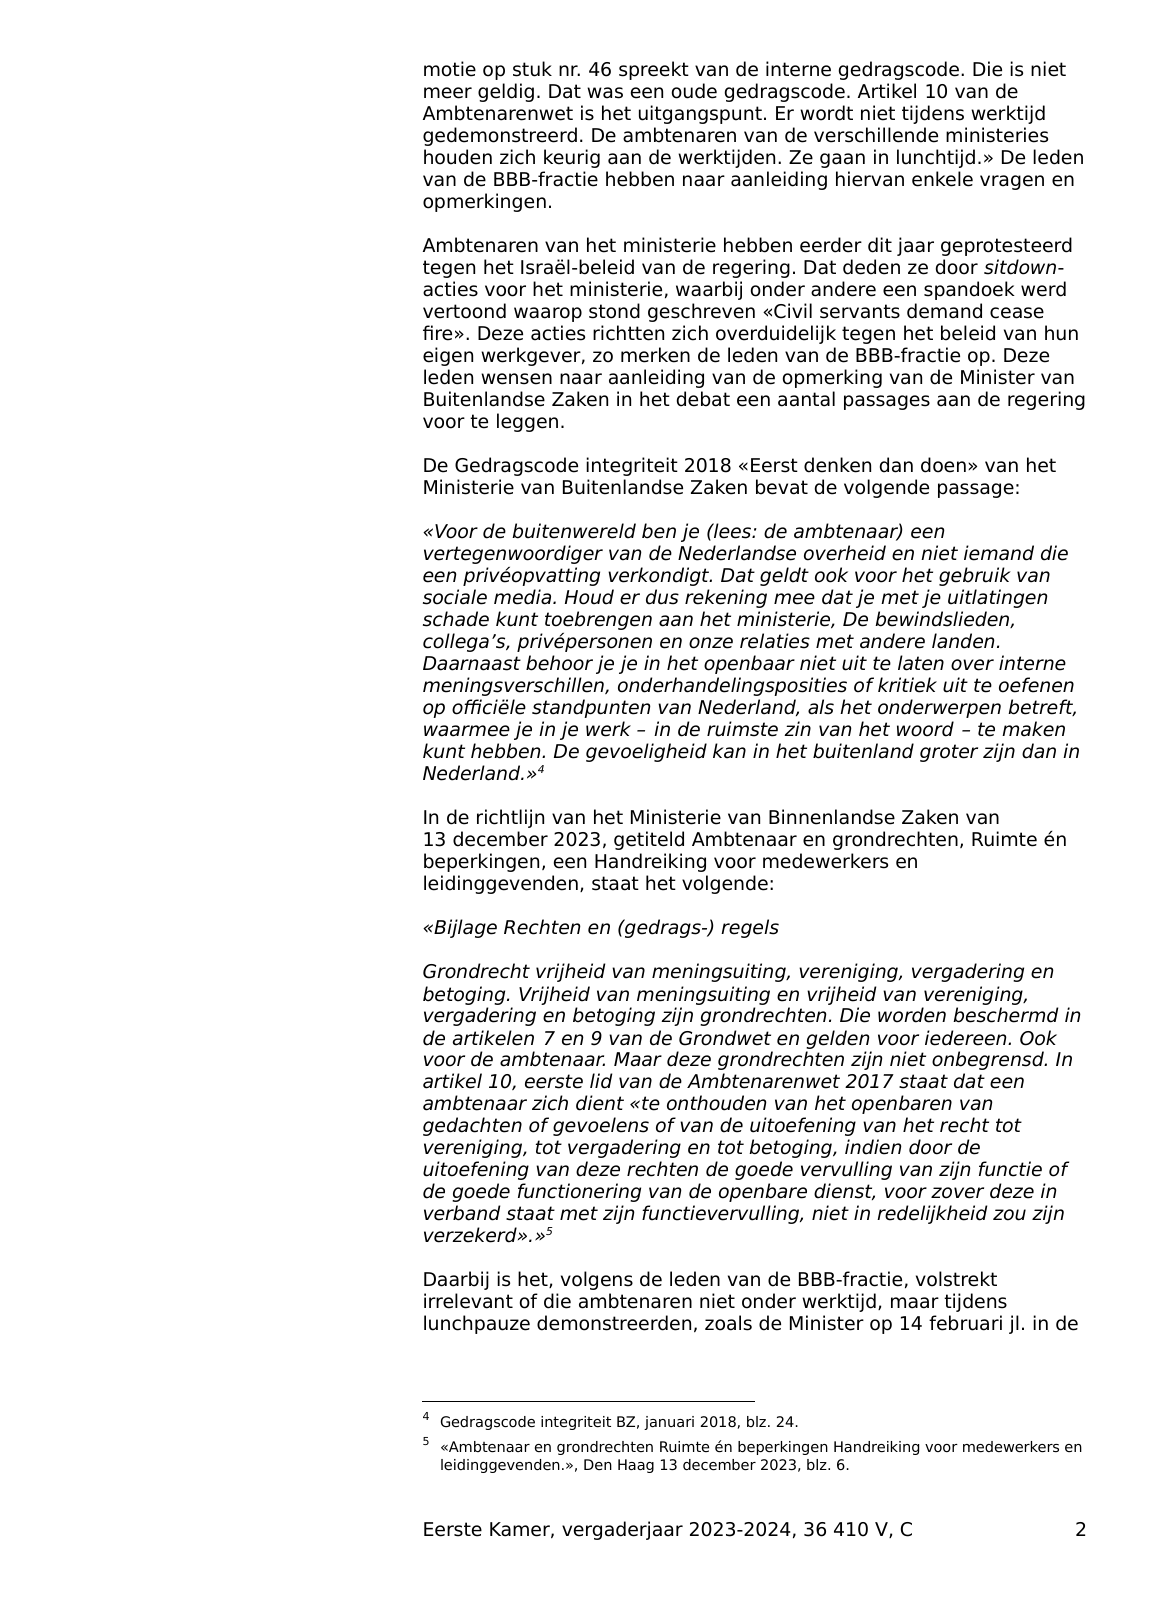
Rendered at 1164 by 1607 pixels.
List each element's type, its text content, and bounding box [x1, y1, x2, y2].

text «Bijlage Rechten en (gedrags-) regels [422, 917, 1087, 939]
text motie op stuk nr. 46 spreekt van de interne gedragscode. Die is niet meer geldig. Dat was een oude gedragscode. Artikel 10 van de Ambtenarenwet is het uitgangspunt. Er wordt niet tijdens werktijd gedemonstreerd. De ambtenaren van de verschillende ministeries houden zich keurig aan de werktijden. Ze gaan in lunchtijd.» De leden van de BBB-fractie hebben naar aanleiding hiervan enkele vragen en opmerkingen. [422, 59, 1087, 213]
text In de richtlijn van het Ministerie van Binnenlandse Zaken van 13 december 2023, getiteld Ambtenaar en grondrechten, Ruimte én beperkingen, een Handreiking voor medewerkers en leidinggevenden, staat het volgende: [422, 807, 1087, 895]
text Grondrecht vrijheid van meningsuiting, vereniging, vergadering en betoging. Vrijheid van meningsuiting en vrijheid van vereniging, vergadering en betoging zijn grondrechten. Die worden beschermd in de artikelen 7 en 9 van de Grondwet en gelden voor iedereen. Ook voor de ambtenaar. Maar deze grondrechten zijn niet onbegrensd. In artikel 10, eerste lid van de Ambtenarenwet 2017 staat dat een ambtenaar zich dient «te onthouden van het openbaren van gedachten of gevoelens of van de uitoefening van het recht tot vereniging, tot vergadering en tot betoging, indien door de uitoefening van deze rechten de goede vervulling van zijn functie of de goede functionering van de openbare dienst, voor zover deze in verband staat met zijn functievervulling, niet in redelijkheid zou zijn verzekerd».» [422, 961, 1087, 1247]
text «Voor de buitenwereld ben je (lees: de ambtenaar) een vertegenwoordiger van de Nederlandse overheid en niet iemand die een privéopvatting verkondigt. Dat geldt ook voor het gebruik van sociale media. Houd er dus rekening mee dat je met je uitlatingen schade kunt toebrengen aan het ministerie, De bewindslieden, collega’s, privépersonen en onze relaties met andere landen. Daarnaast behoor je je in het openbaar niet uit te laten over interne meningsverschillen, onderhandelingsposities of kritiek uit te oefenen op officiële standpunten van Nederland, als het onderwerpen betreft, waarmee je in je werk – in de ruimste zin van het woord – te maken kunt hebben. De gevoeligheid kan in het buitenland groter zijn dan in Nederland.» [422, 521, 1087, 785]
text De Gedragscode integriteit 2018 «Eerst denken dan doen» van het Ministerie van Buitenlandse Zaken bevat de volgende passage: [422, 455, 1087, 499]
text «Ambtenaar en grondrechten Ruimte én beperkingen Handreiking voor medewerkers en leidinggevenden.», Den Haag 13 december 2023, blz. 6. [422, 1435, 1087, 1474]
text Daarbij is het, volgens de leden van de BBB-fractie, volstrekt irrelevant of die ambtenaren niet onder werktijd, maar tijdens lunchpauze demonstreerden, zoals de Minister op 14 februari jl. in de [422, 1269, 1087, 1335]
text Gedragscode integriteit BZ, januari 2018, blz. 24. [422, 1410, 1087, 1432]
text Ambtenaren van het ministerie hebben eerder dit jaar geprotesteerd tegen het Israël-beleid van de regering. Dat deden ze door sitdown-acties voor het ministerie, waarbij onder andere een spandoek werd vertoond waarop stond geschreven «Civil servants demand cease fire». Deze acties richtten zich overduidelijk tegen het beleid van hun eigen werkgever, zo merken de leden van de BBB-fractie op. Deze leden wensen naar aanleiding van de opmerking van de Minister van Buitenlandse Zaken in het debat een aantal passages aan de regering voor te leggen. [422, 235, 1087, 433]
